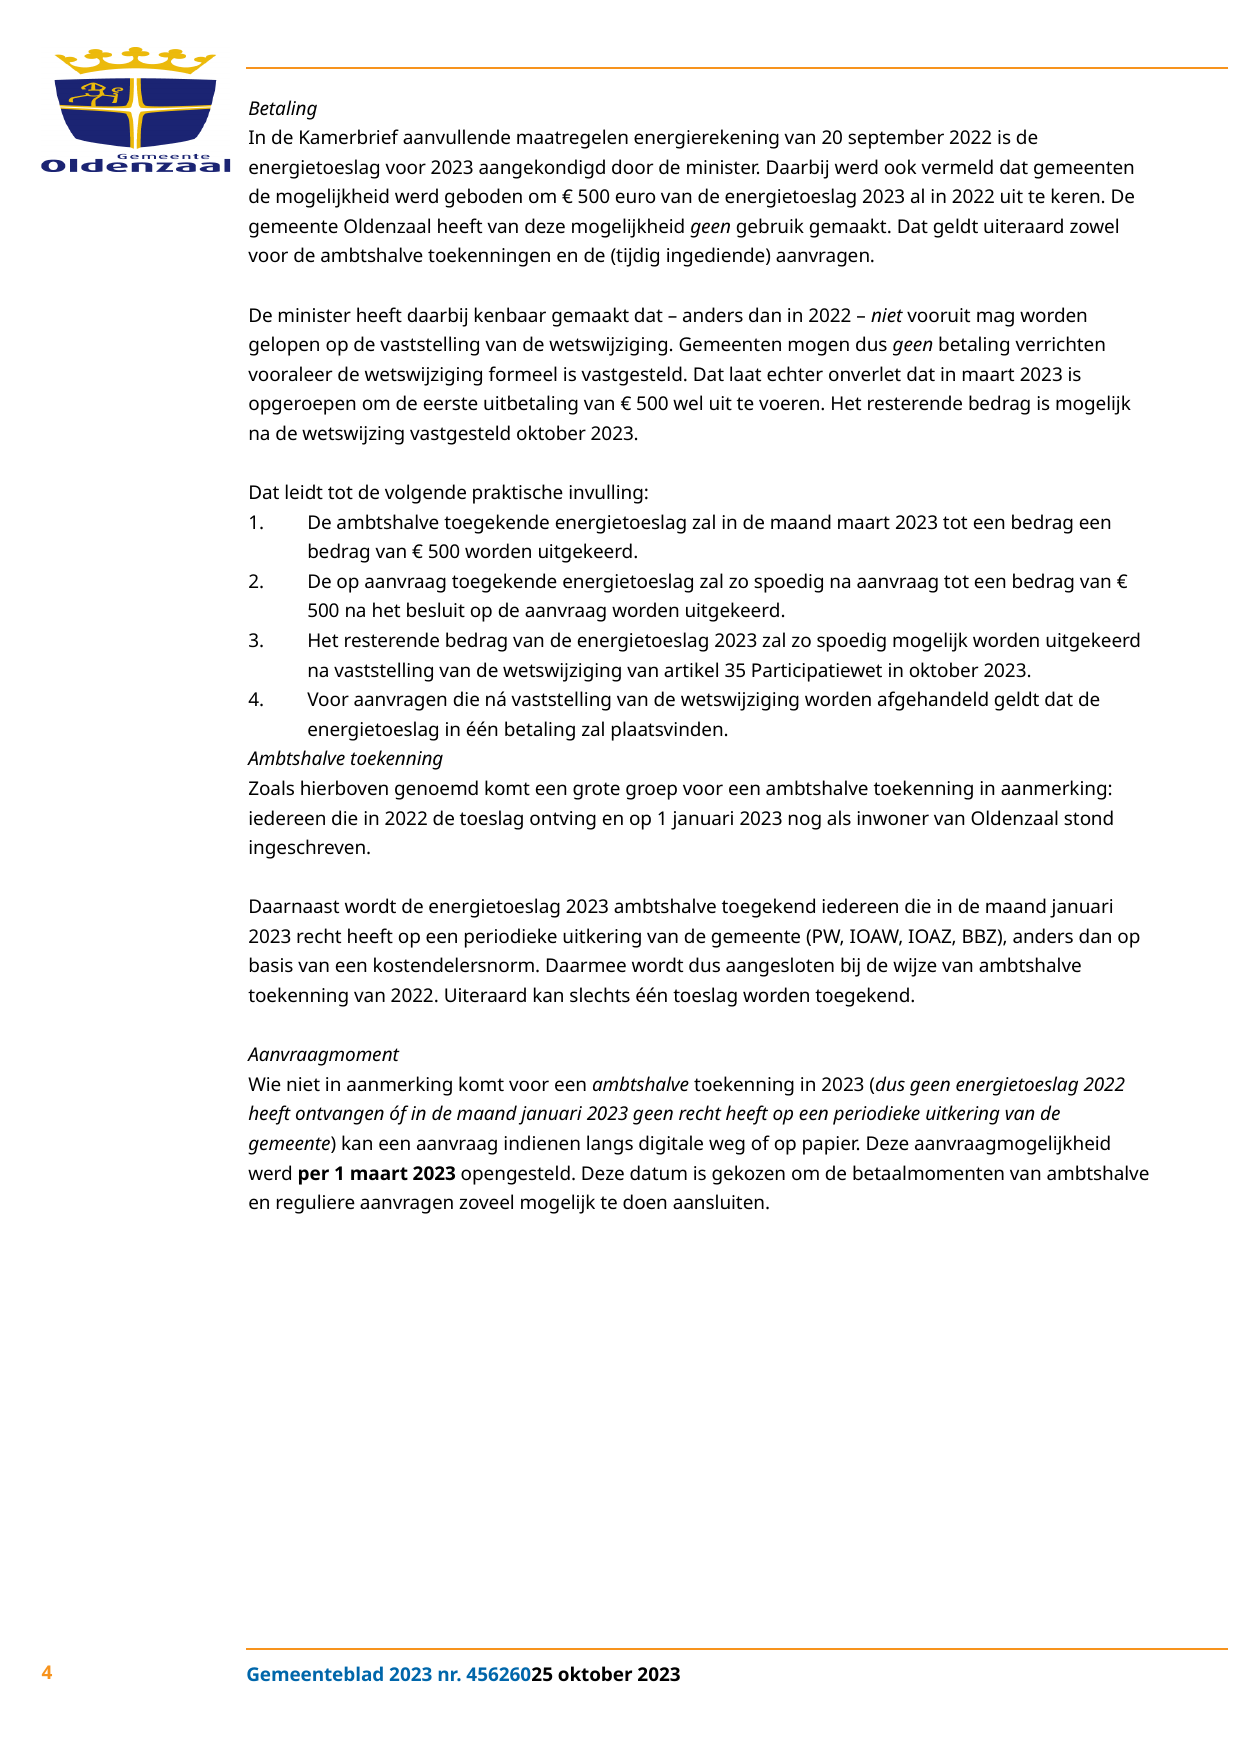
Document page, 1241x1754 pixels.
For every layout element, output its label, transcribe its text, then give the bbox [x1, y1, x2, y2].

text Daarnaast wordt de energietoeslag 2023 ambtshalve toegekend iedereen die in de maand januari 2023 recht heeft op een periodieke uitkering van de gemeente (PW, IOAW, IOAZ, BBZ), anders dan op basis van een kostendelersnorm. Daarmee wordt dus aangesloten bij de wijze van ambtshalve toekenning van 2022. Uiteraard kan slechts één toeslag worden toegekend. [248, 893, 1152, 1008]
text Dat leidt tot de volgende praktische invulling: [248, 479, 1152, 505]
text In de Kamerbrief aanvullende maatregelen energierekening van 20 september 2022 is de energietoeslag voor 2023 aangekondigd door de minister. Daarbij werd ook vermeld dat gemeenten de mogelijkheid werd geboden om € 500 euro van de energietoeslag 2023 al in 2022 uit te keren. De gemeente Oldenzaal heeft van deze mogelijkheid geen gebruik gemaakt. Dat geldt uiteraard zowel voor de ambtshalve toekenningen en de (tijdig ingediende) aanvragen. [248, 124, 1152, 268]
text Betaling [248, 95, 1152, 121]
text Zoals hierboven genoemd komt een grote groep voor een ambtshalve toekenning in aanmerking: iedereen die in 2022 de toeslag ontving en op 1 januari 2023 nog als inwoner van Oldenzaal stond ingeschreven. [248, 775, 1152, 860]
picture [41, 47, 231, 172]
list De ambtshalve toegekende energietoeslag zal in de maand maart 2023 tot een bedrag een bedrag van € 500 worden uitgekeerd. [248, 509, 1152, 564]
text Wie niet in aanmerking komt voor een ambtshalve toekenning in 2023 (dus geen energietoeslag 2022 heeft ontvangen óf in de maand januari 2023 geen recht heeft op een periodieke uitkering van de gemeente) kan een aanvraag indienen langs digitale weg of op papier. Deze aanvraagmogelijkheid werd per 1 maart 2023 opengesteld. Deze datum is gekozen om de betaalmomenten van ambtshalve en reguliere aanvragen zoveel mogelijk te doen aansluiten. [248, 1071, 1152, 1215]
list De op aanvraag toegekende energietoeslag zal zo spoedig na aanvraag tot een bedrag van € 500 na het besluit op de aanvraag worden uitgekeerd. [248, 568, 1152, 623]
text De minister heeft daarbij kenbaar gemaakt dat – anders dan in 2022 – niet vooruit mag worden gelopen op de vaststelling van de wetswijziging. Gemeenten mogen dus geen betaling verrichten vooraleer de wetswijziging formeel is vastgesteld. Dat laat echter onverlet dat in maart 2023 is opgeroepen om de eerste uitbetaling van € 500 wel uit te voeren. Het resterende bedrag is mogelijk na de wetswijzing vastgesteld oktober 2023. [248, 302, 1152, 446]
list Het resterende bedrag van de energietoeslag 2023 zal zo spoedig mogelijk worden uitgekeerd na vaststelling van de wetswijziging van artikel 35 Participatiewet in oktober 2023. [248, 627, 1152, 683]
text Ambtshalve toekenning [248, 746, 1152, 771]
text Aanvraagmoment [248, 1041, 1152, 1067]
list Voor aanvragen die ná vaststelling van de wetswijziging worden afgehandeld geldt dat de energietoeslag in één betaling zal plaatsvinden. [248, 686, 1152, 742]
